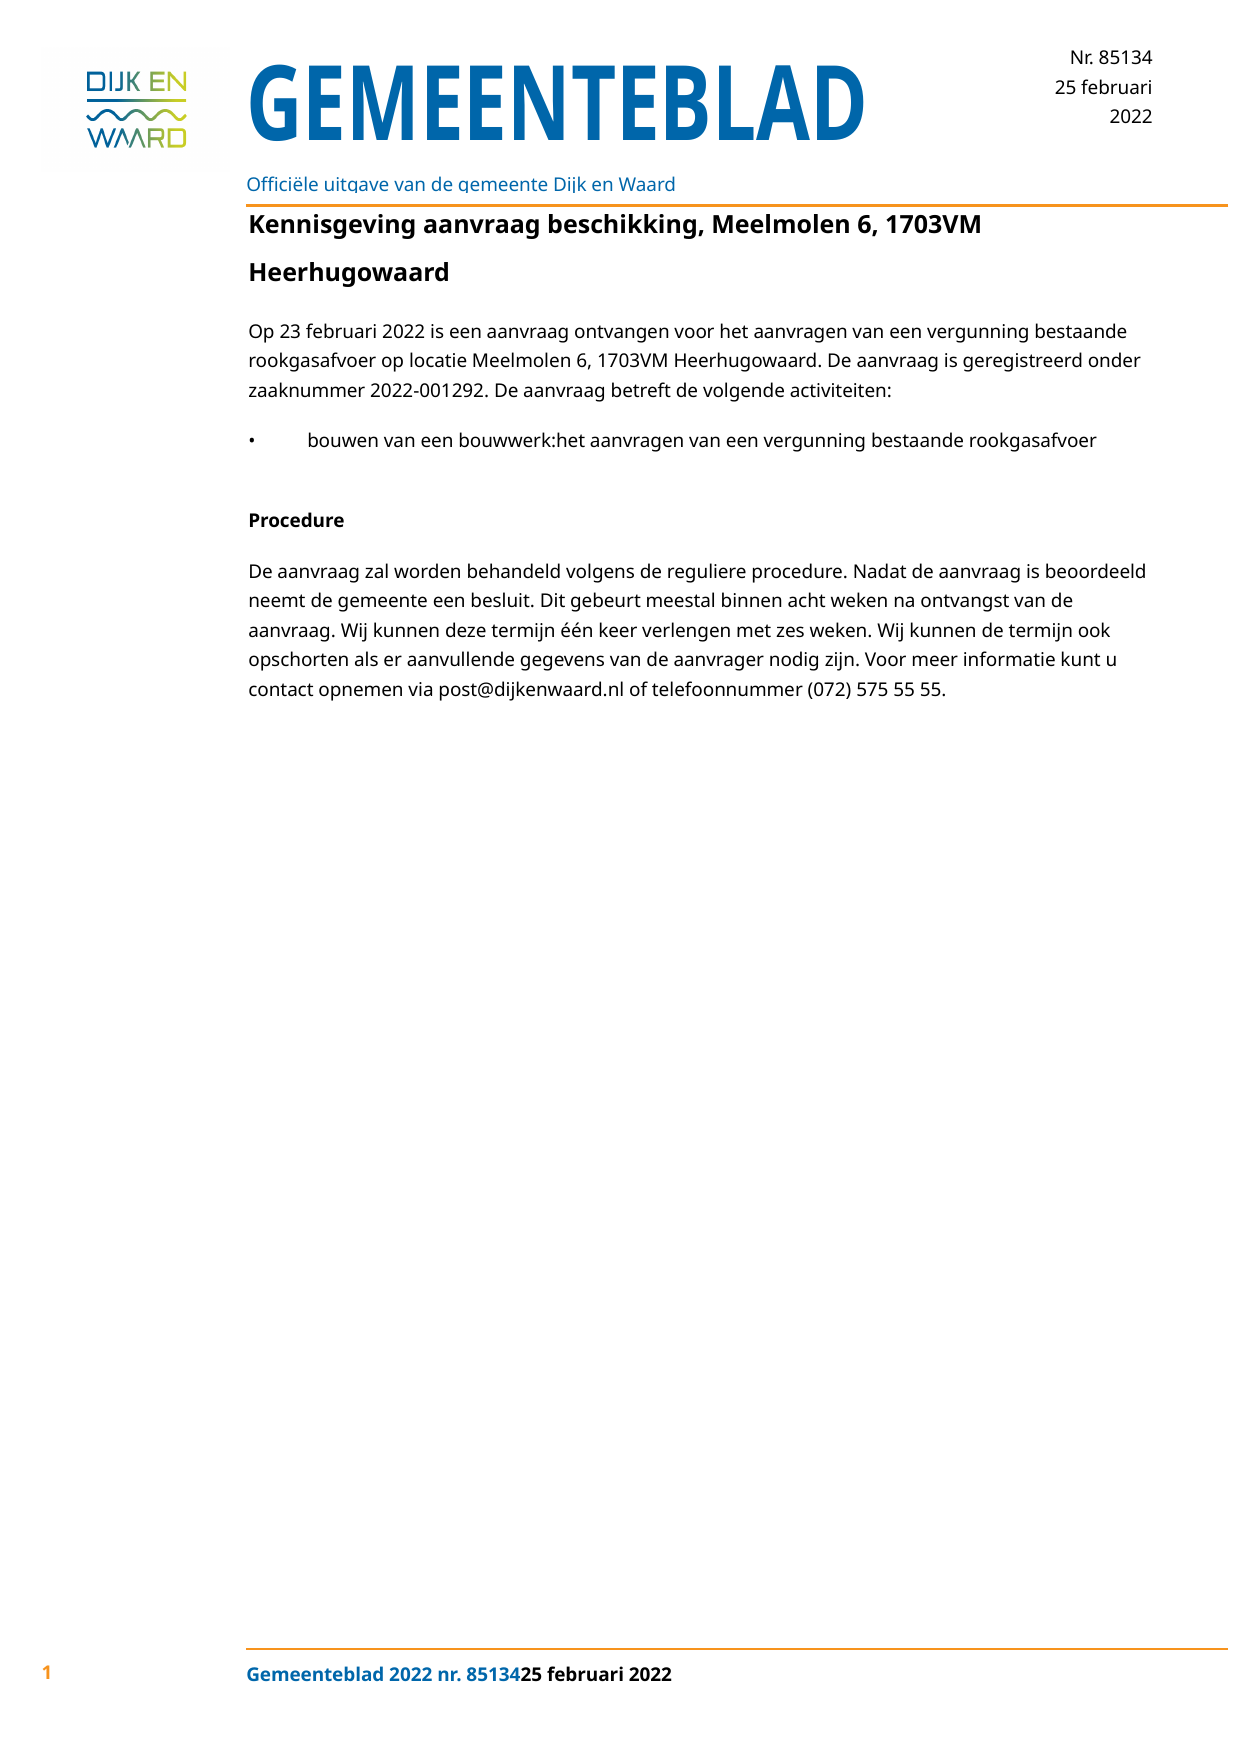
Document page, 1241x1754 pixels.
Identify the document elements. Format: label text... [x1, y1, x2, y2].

text Op 23 februari 2022 is een aanvraag ontvangen voor het aanvragen van een vergunning bestaande rookgasafvoer op locatie Meelmolen 6, 1703VM Heerhugowaard. De aanvraag is geregistreerd onder zaaknummer 2022-001292. De aanvraag betreft de volgende activiteiten: [248, 318, 1152, 403]
text De aanvraag zal worden behandeld volgens de reguliere procedure. Nadat de aanvraag is beoordeeld neemt de gemeente een besluit. Dit gebeurt meestal binnen acht weken na ontvangst van de aanvraag. Wij kunnen deze termijn één keer verlengen met zes weken. Wij kunnen de termijn ook opschorten als er aanvullende gegevens van de aanvrager nodig zijn. Voor meer informatie kunt u contact opnemen via post@dijkenwaard.nl of telefoonnummer (072) 575 55 55. [248, 558, 1152, 702]
picture [41, 47, 231, 172]
list bouwen van een bouwwerk:het aanvragen van een vergunning bestaande rookgasafvoer [248, 427, 1152, 453]
text Procedure [248, 507, 1152, 533]
text Kennisgeving aanvraag beschikking, Meelmolen 6, 1703VM Heerhugowaard [248, 207, 1152, 288]
